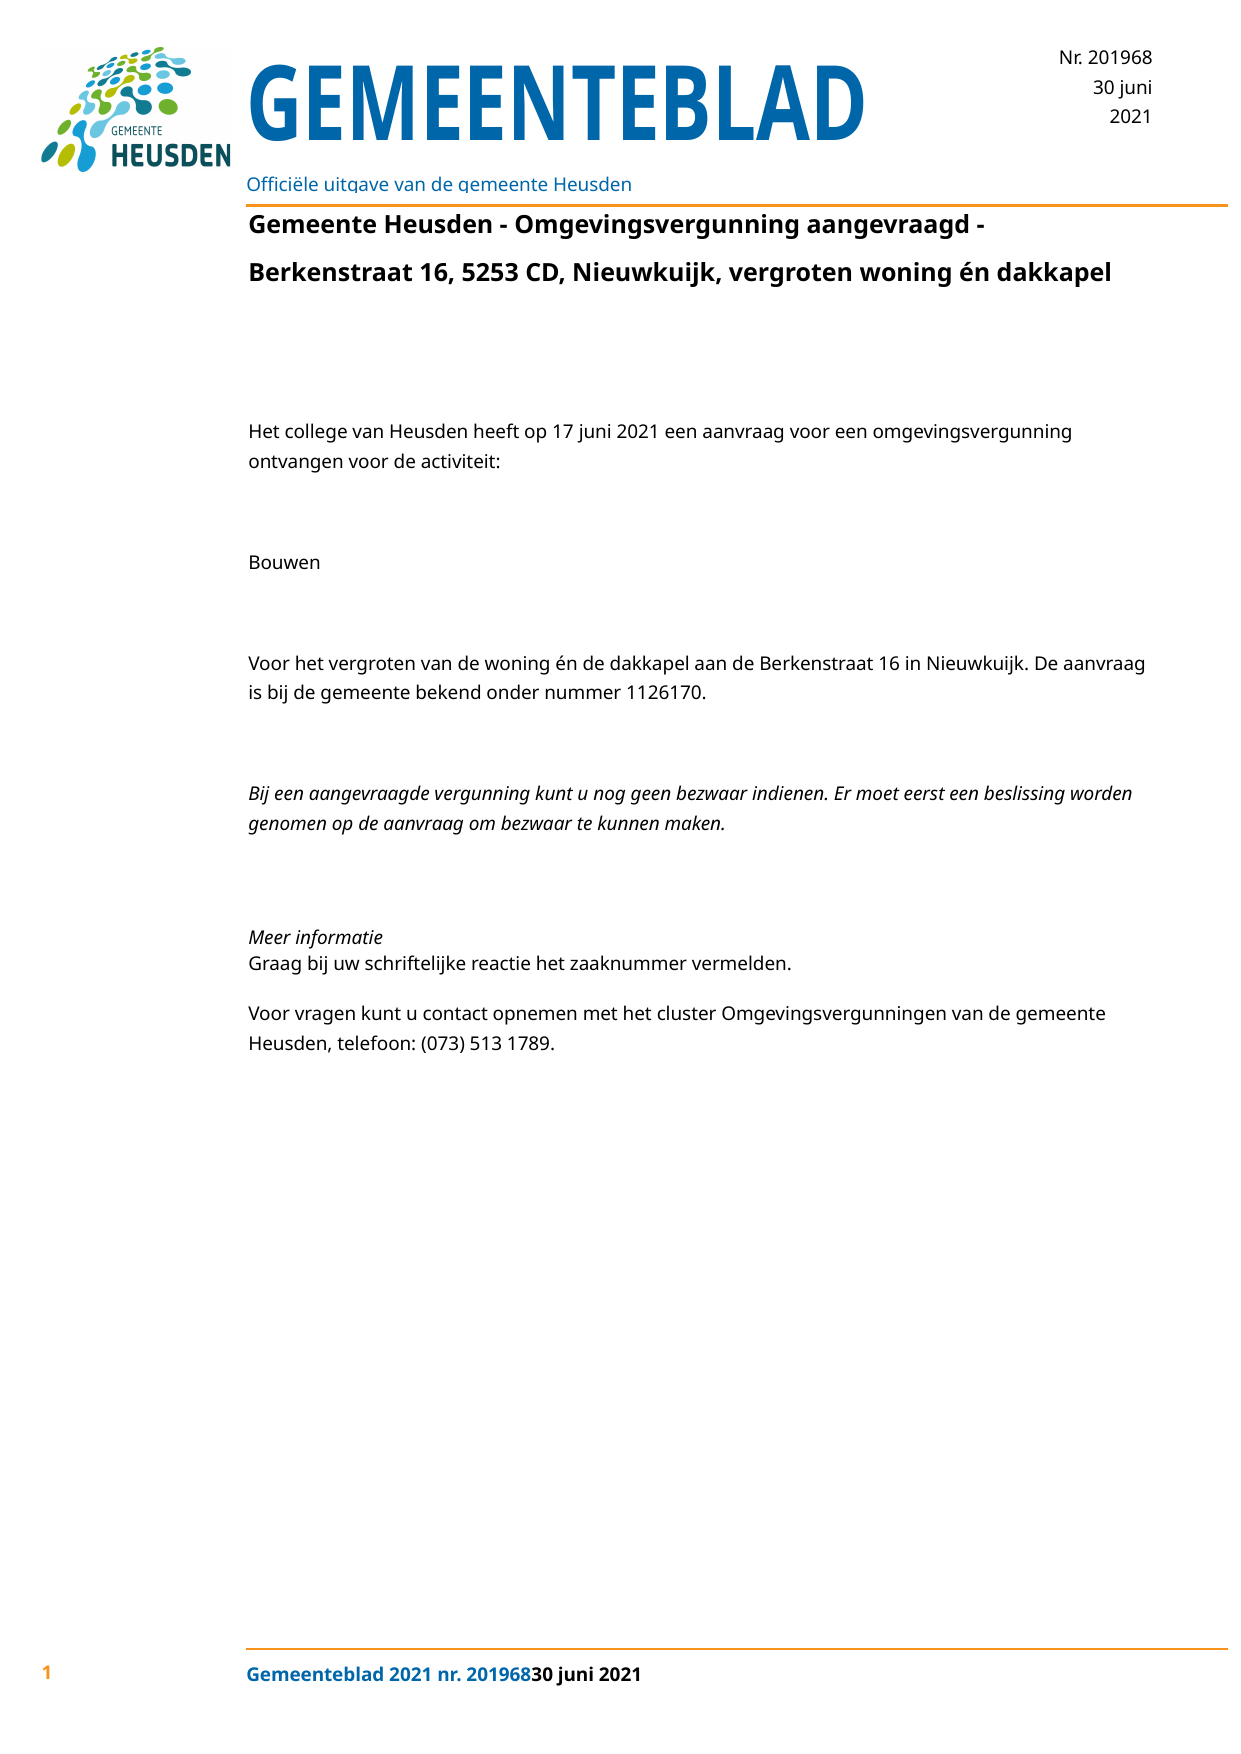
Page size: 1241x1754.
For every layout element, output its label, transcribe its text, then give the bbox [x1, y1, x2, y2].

text Meer informatie [248, 924, 1152, 950]
picture [41, 47, 231, 172]
text Voor het vergroten van de woning én de dakkapel aan de Berkenstraat 16 in Nieuwkuijk. De aanvraag is bij de gemeente bekend onder nummer 1126170. [248, 650, 1152, 705]
text Het college van Heusden heeft op 17 juni 2021 een aanvraag voor een omgevingsvergunning ontvangen voor de activiteit: [248, 419, 1152, 474]
text Voor vragen kunt u contact opnemen met het cluster Omgevingsvergunningen van de gemeente Heusden, telefoon: (073) 513 1789. [248, 1001, 1152, 1056]
text Bouwen [248, 549, 1152, 575]
text Bij een aangevraagde vergunning kunt u nog geen bezwaar indienen. Er moet eerst een beslissing worden genomen op de aanvraag om bezwaar te kunnen maken. [248, 780, 1152, 836]
text Gemeente Heusden - Omgevingsvergunning aangevraagd - Berkenstraat 16, 5253 CD, Nieuwkuijk, vergroten woning én dakkapel [248, 207, 1152, 288]
text Graag bij uw schriftelijke reactie het zaaknummer vermelden. [248, 950, 1152, 976]
